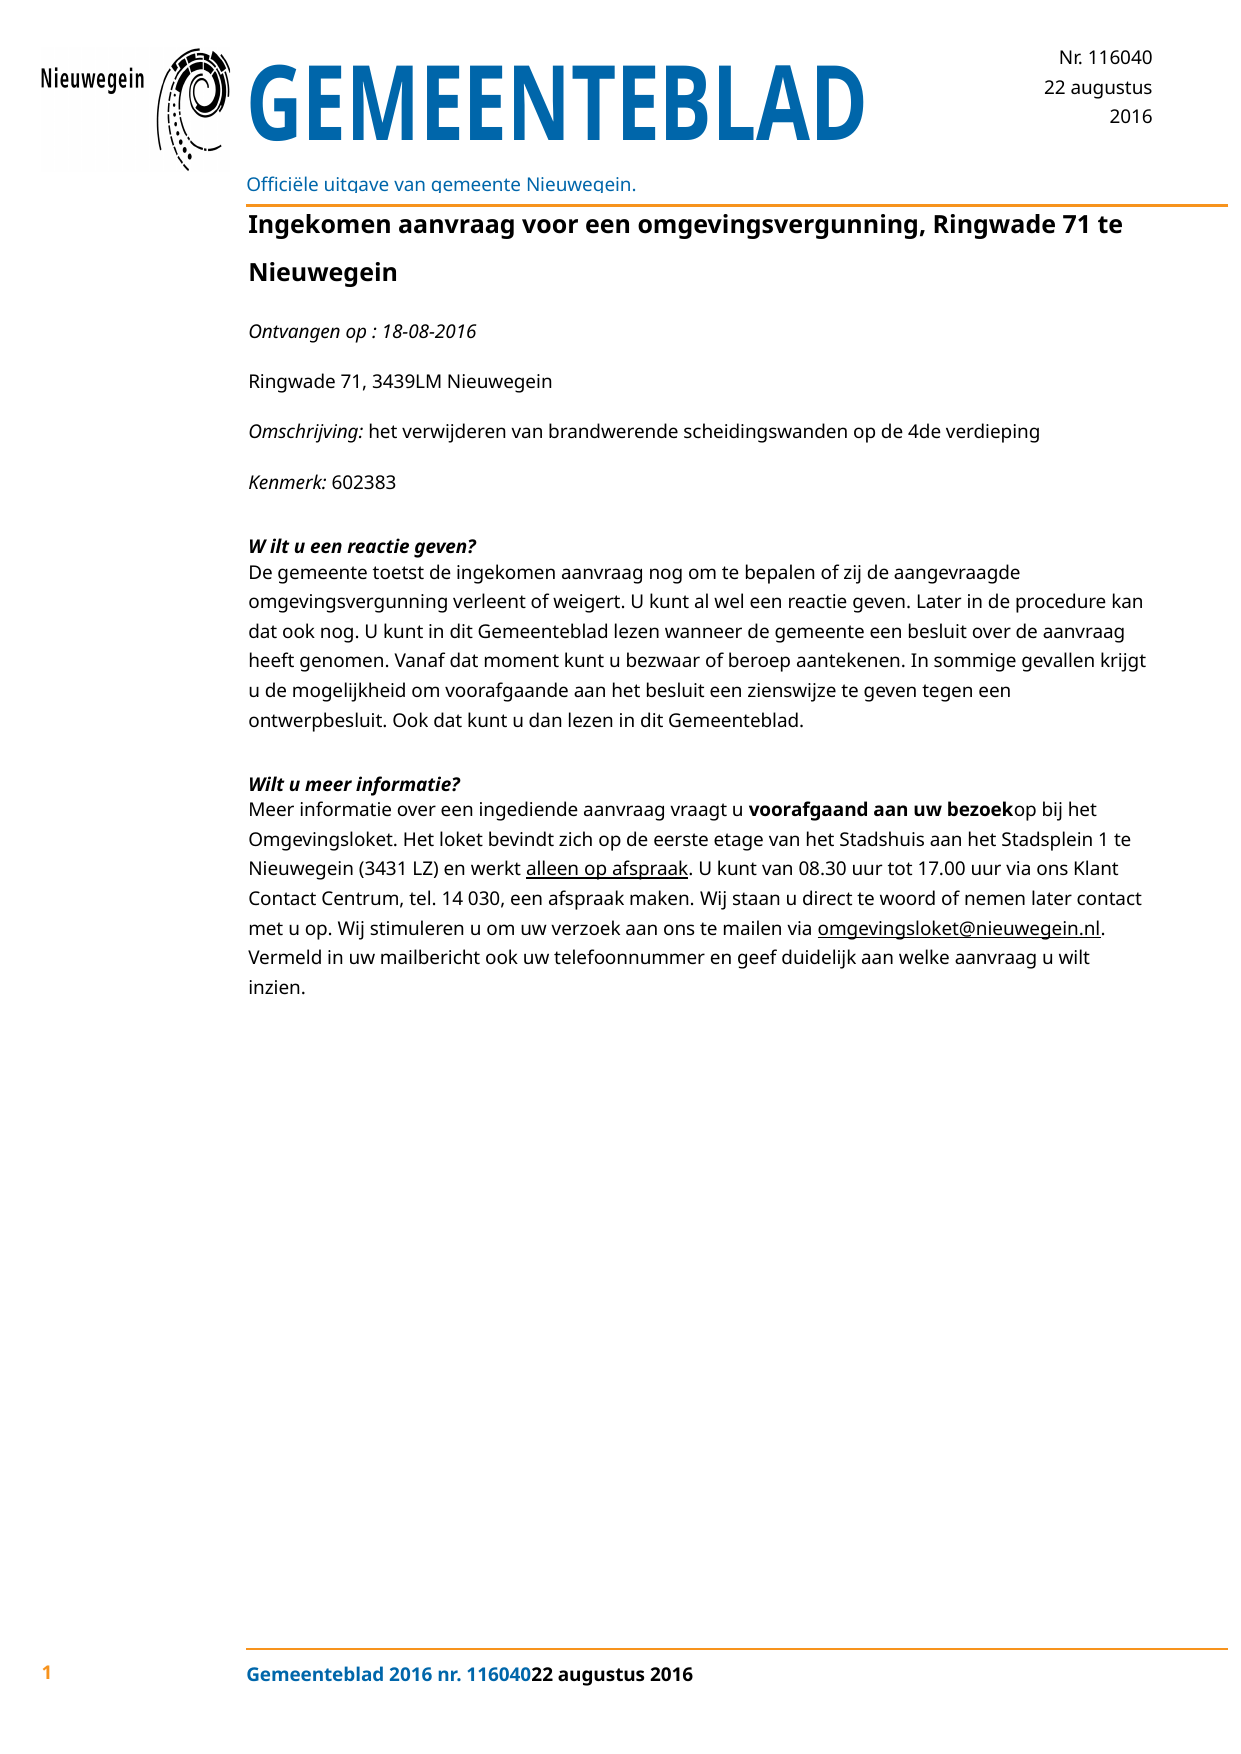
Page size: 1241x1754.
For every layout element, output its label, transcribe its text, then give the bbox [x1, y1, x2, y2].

picture [41, 47, 231, 172]
text Ontvangen op : 18-08-2016 [248, 318, 1152, 344]
text Kenmerk: 602383 [248, 469, 1152, 495]
text Ingekomen aanvraag voor een omgevingsvergunning, Ringwade 71 te Nieuwegein [248, 207, 1152, 288]
text W ilt u een reactie geven? [248, 533, 1152, 559]
text Wilt u meer informatie? [248, 771, 1152, 796]
text Omschrijving: het verwijderen van brandwerende scheidingswanden op de 4de verdieping [248, 419, 1152, 444]
text De gemeente toetst de ingekomen aanvraag nog om te bepalen of zij de aangevraagde omgevingsvergunning verleent of weigert. U kunt al wel een reactie geven. Later in de procedure kan dat ook nog. U kunt in dit Gemeenteblad lezen wanneer de gemeente een besluit over de aanvraag heeft genomen. Vanaf dat moment kunt u bezwaar of beroep aantekenen. In sommige gevallen krijgt u de mogelijkheid om voorafgaande aan het besluit een zienswijze te geven tegen een ontwerpbesluit. Ook dat kunt u dan lezen in dit Gemeenteblad. [248, 559, 1152, 732]
text Meer informatie over een ingediende aanvraag vraagt u voorafgaand aan uw bezoekop bij het Omgevingsloket. Het loket bevindt zich op de eerste etage van het Stadshuis aan het Stadsplein 1 te Nieuwegein (3431 LZ) en werkt alleen op afspraak. U kunt van 08.30 uur tot 17.00 uur via ons Klant Contact Centrum, tel. 14 030, een afspraak maken. Wij staan u direct te woord of nemen later contact met u op. Wij stimuleren u om uw verzoek aan ons te mailen via omgevingsloket@nieuwegein.nl. Vermeld in uw mailbericht ook uw telefoonnummer en geef duidelijk aan welke aanvraag u wilt inzien. [248, 796, 1152, 1000]
text Ringwade 71, 3439LM Nieuwegein [248, 368, 1152, 394]
